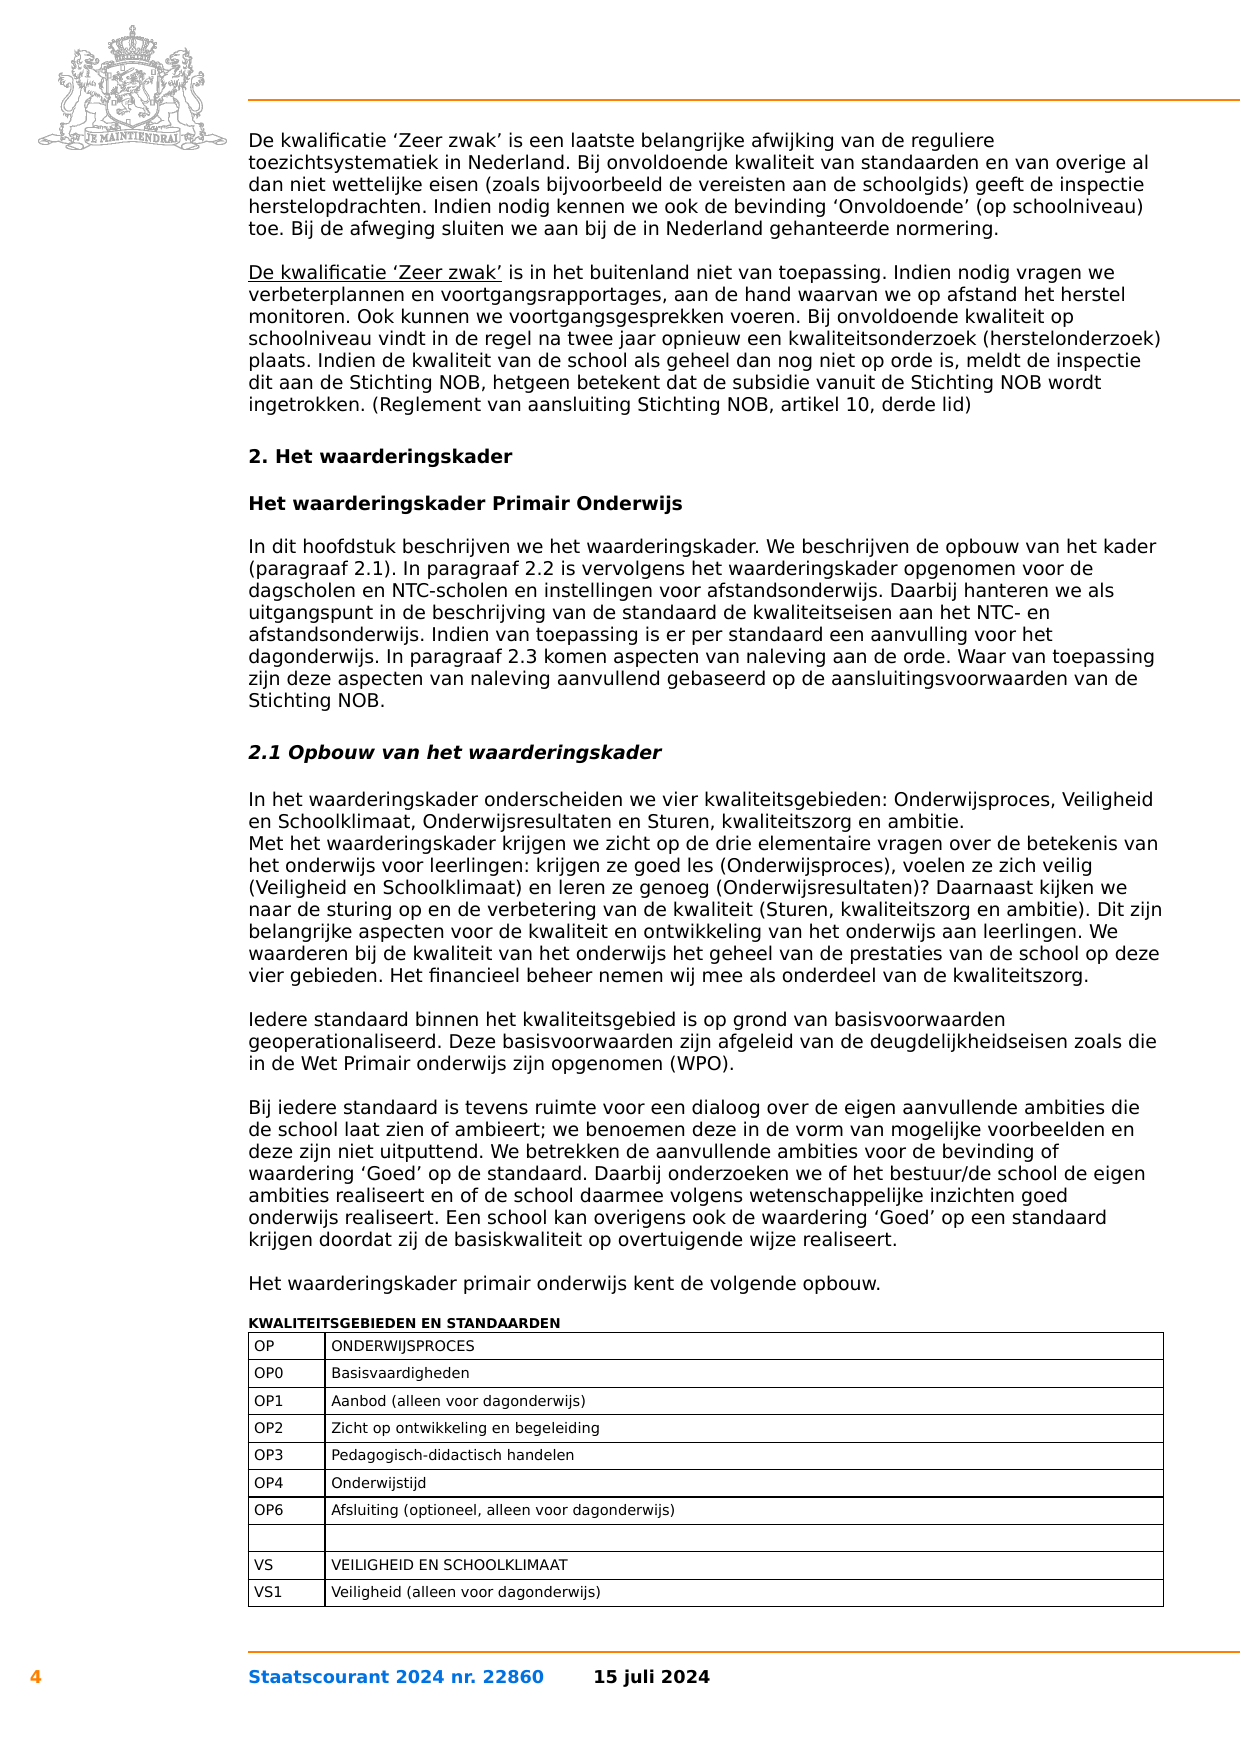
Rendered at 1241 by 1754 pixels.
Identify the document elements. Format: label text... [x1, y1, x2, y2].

subtitle Het waarderingskader Primair Onderwijs [248, 492, 1163, 514]
table_cell Afsluiting (optioneel, alleen voor dagonderwijs) [326, 1498, 1163, 1524]
table_cell Pedagogisch-didactisch handelen [326, 1443, 1163, 1469]
table_cell OP0 [249, 1360, 324, 1387]
table_cell Onderwijstijd [326, 1470, 1163, 1496]
text De kwalificatie ‘Zeer zwak’ is in het buitenland niet van toepassing. Indien nodig vragen we verbeterplannen en voortgangsrapportages, aan de hand waarvan we op afstand het herstel monitoren. Ook kunnen we voortgangsgesprekken voeren. Bij onvoldoende kwaliteit op schoolniveau vindt in de regel na twee jaar opnieuw een kwaliteitsonderzoek (herstelonderzoek) plaats. Indien de kwaliteit van de school als geheel dan nog niet op orde is, meldt de inspectie dit aan de Stichting NOB, hetgeen betekent dat de subsidie vanuit de Stichting NOB wordt ingetrokken. (Reglement van aansluiting Stichting NOB, artikel 10, derde lid) [248, 262, 1163, 416]
subtitle 2. Het waarderingskader [248, 446, 1163, 467]
table_cell OP2 [249, 1415, 324, 1442]
text De kwalificatie ‘Zeer zwak’ is een laatste belangrijke afwijking van de reguliere toezichtsystematiek in Nederland. Bij onvoldoende kwaliteit van standaarden en van overige al dan niet wettelijke eisen (zoals bijvoorbeeld de vereisten aan de schoolgids) geeft de inspectie herstelopdrachten. Indien nodig kennen we ook de bevinding ‘Onvoldoende’ (op schoolniveau) toe. Bij de afweging sluiten we aan bij de in Nederland gehanteerde normering. [248, 130, 1163, 240]
table_cell OP4 [249, 1470, 324, 1496]
picture [38, 25, 227, 150]
text Iedere standaard binnen het kwaliteitsgebied is op grond van basisvoorwaarden geoperationaliseerd. Deze basisvoorwaarden zijn afgeleid van de deugdelijkheidseisen zoals die in de Wet Primair onderwijs zijn opgenomen (WPO). [248, 1009, 1163, 1075]
table_cell Zicht op ontwikkeling en begeleiding [326, 1415, 1163, 1442]
table_cell Basisvaardigheden [326, 1360, 1163, 1387]
table_cell OP1 [249, 1388, 324, 1414]
text In het waarderingskader onderscheiden we vier kwaliteitsgebieden: Onderwijsproces, Veiligheid en Schoolklimaat, Onderwijsresultaten en Sturen, kwaliteitszorg en ambitie. [248, 789, 1163, 833]
table_cell Aanbod (alleen voor dagonderwijs) [326, 1388, 1163, 1414]
table_cell VEILIGHEID EN SCHOOLKLIMAAT [326, 1552, 1163, 1578]
text Het waarderingskader primair onderwijs kent de volgende opbouw. [248, 1272, 1163, 1294]
table_cell OP6 [249, 1498, 324, 1524]
table_cell OP3 [249, 1443, 324, 1469]
table_cell VS1 [249, 1580, 324, 1606]
text Met het waarderingskader krijgen we zicht op de drie elementaire vragen over de betekenis van het onderwijs voor leerlingen: krijgen ze goed les (Onderwijsproces), voelen ze zich veilig (Veiligheid en Schoolklimaat) en leren ze genoeg (Onderwijsresultaten)? Daarnaast kijken we naar de sturing op en de verbetering van de kwaliteit (Sturen, kwaliteitszorg en ambitie). Dit zijn belangrijke aspecten voor de kwaliteit en ontwikkeling van het onderwijs aan leerlingen. We waarderen bij de kwaliteit van het onderwijs het geheel van de prestaties van de school op deze vier gebieden. Het financieel beheer nemen wij mee als onderdeel van de kwaliteitszorg. [248, 833, 1163, 987]
subtitle 2.1 Opbouw van het waarderingskader [248, 742, 1163, 764]
table_header KWALITEITSGEBIEDEN EN STANDAARDEN [248, 1316, 1163, 1332]
table_cell OP [249, 1333, 324, 1359]
table_cell Veiligheid (alleen voor dagonderwijs) [326, 1580, 1163, 1606]
table_cell [249, 1525, 324, 1551]
table_cell ONDERWIJSPROCES [326, 1333, 1163, 1359]
text In dit hoofdstuk beschrijven we het waarderingskader. We beschrijven de opbouw van het kader (paragraaf 2.1). In paragraaf 2.2 is vervolgens het waarderingskader opgenomen voor de dagscholen en NTC-scholen en instellingen voor afstandsonderwijs. Daarbij hanteren we als uitgangspunt in de beschrijving van de standaard de kwaliteitseisen aan het NTC- en afstandsonderwijs. Indien van toepassing is er per standaard een aanvulling voor het dagonderwijs. In paragraaf 2.3 komen aspecten van naleving aan de orde. Waar van toepassing zijn deze aspecten van naleving aanvullend gebaseerd op de aansluitingsvoorwaarden van de Stichting NOB. [248, 536, 1163, 712]
table_cell [326, 1525, 1163, 1551]
table_cell VS [249, 1552, 324, 1578]
text Bij iedere standaard is tevens ruimte voor een dialoog over de eigen aanvullende ambities die de school laat zien of ambieert; we benoemen deze in de vorm van mogelijke voorbeelden en deze zijn niet uitputtend. We betrekken de aanvullende ambities voor de bevinding of waardering ‘Goed’ op de standaard. Daarbij onderzoeken we of het bestuur/de school de eigen ambities realiseert en of de school daarmee volgens wetenschappelijke inzichten goed onderwijs realiseert. Een school kan overigens ook de waardering ‘Goed’ op een standaard krijgen doordat zij de basiskwaliteit op overtuigende wijze realiseert. [248, 1097, 1163, 1251]
